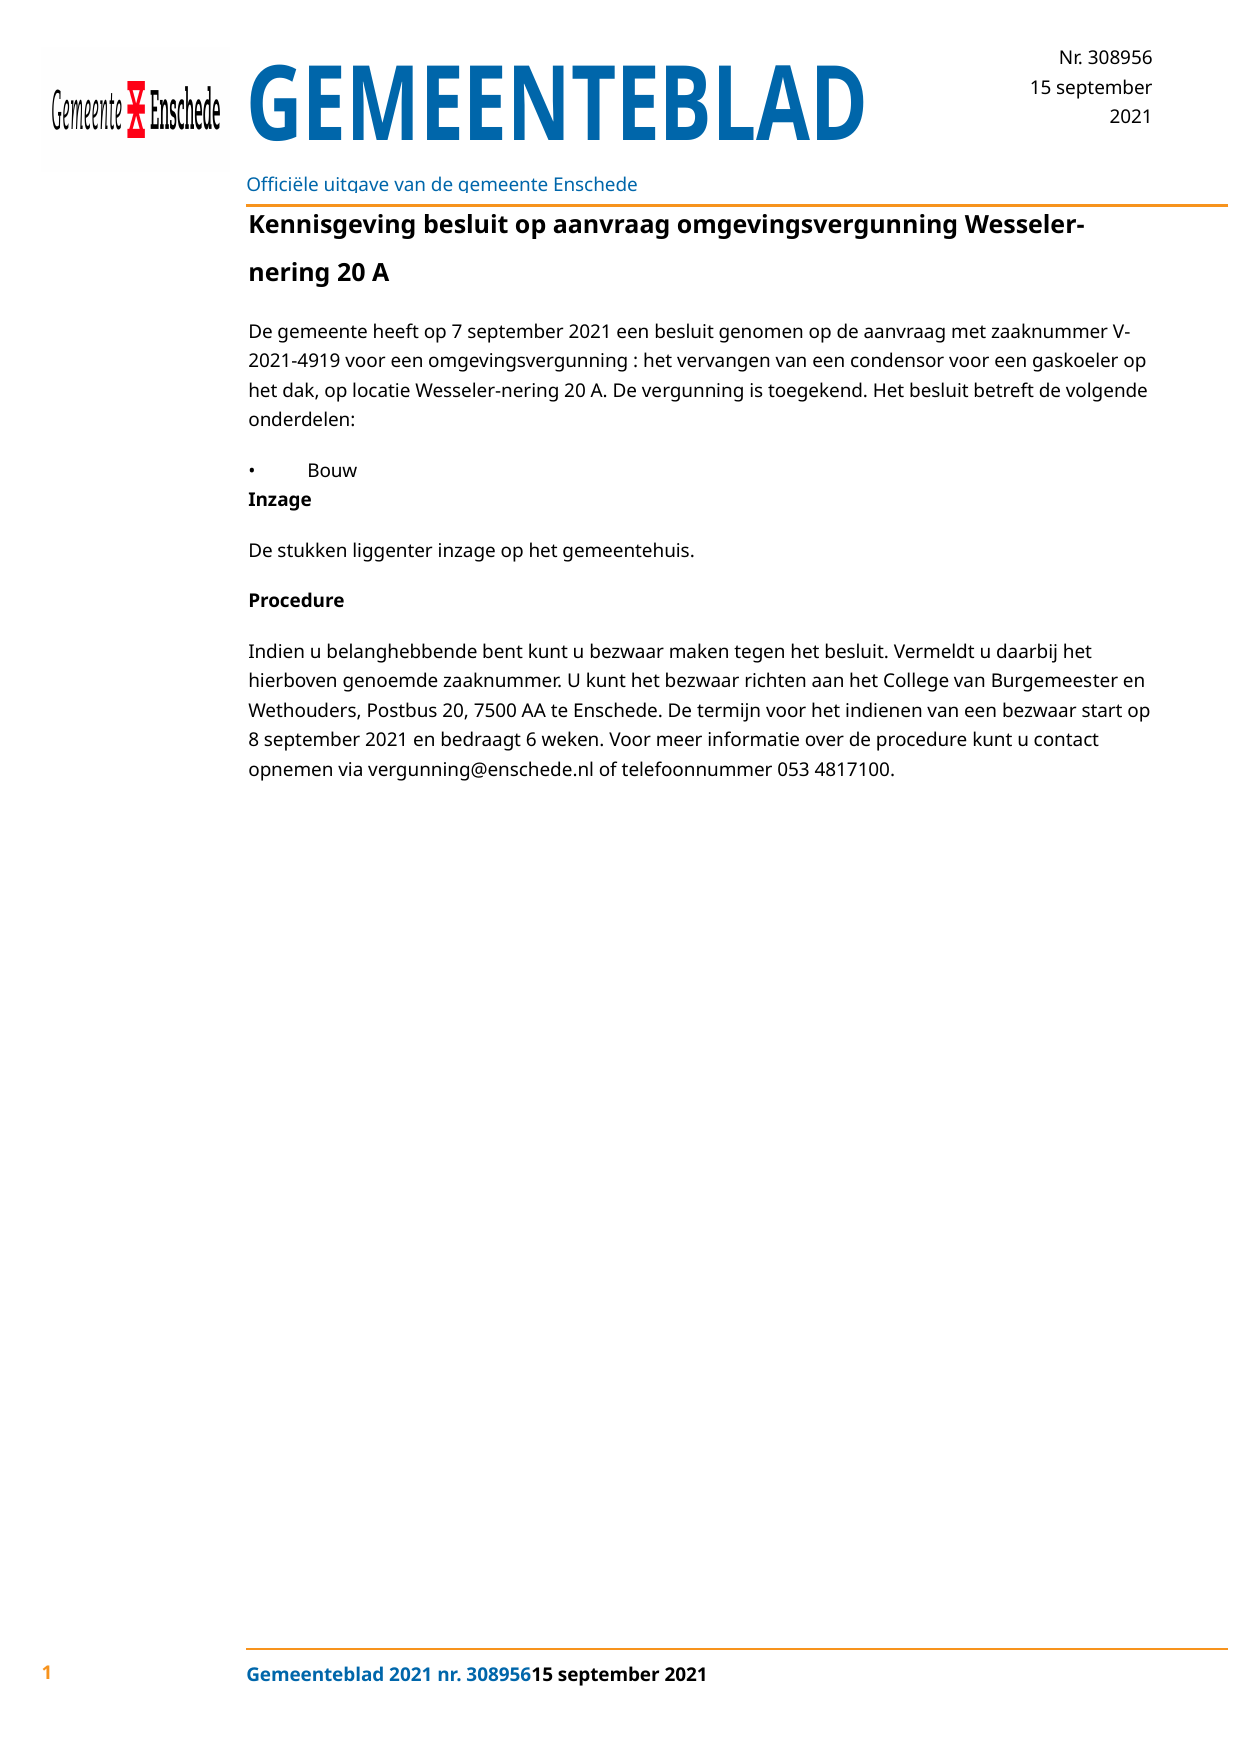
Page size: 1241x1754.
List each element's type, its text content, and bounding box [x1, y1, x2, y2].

text De stukken liggenter inzage op het gemeentehuis. [248, 537, 1152, 563]
text De gemeente heeft op 7 september 2021 een besluit genomen op de aanvraag met zaaknummer V-2021-4919 voor een omgevingsvergunning : het vervangen van een condensor voor een gaskoeler op het dak, op locatie Wesseler-nering 20 A. De vergunning is toegekend. Het besluit betreft de volgende onderdelen: [248, 318, 1152, 432]
text Inzage [248, 487, 1152, 512]
list Bouw [248, 457, 1152, 483]
text Indien u belanghebbende bent kunt u bezwaar maken tegen het besluit. Vermeldt u daarbij het hierboven genoemde zaaknummer. U kunt het bezwaar richten aan het College van Burgemees­ter en Wethouders, Postbus 20, 7500 AA te Enschede. De termijn voor het indienen van een bezwaar start op 8 september 2021 en bedraagt 6 weken. Voor meer informatie over de procedure kunt u contact opnemen via vergunning@enschede.nl of telefoonnummer 053 4817100. [248, 638, 1152, 782]
text Kennisgeving besluit op aanvraag omgevingsvergunning Wesseler-nering 20 A [248, 207, 1152, 288]
picture [41, 47, 231, 172]
text Procedure [248, 587, 1152, 613]
